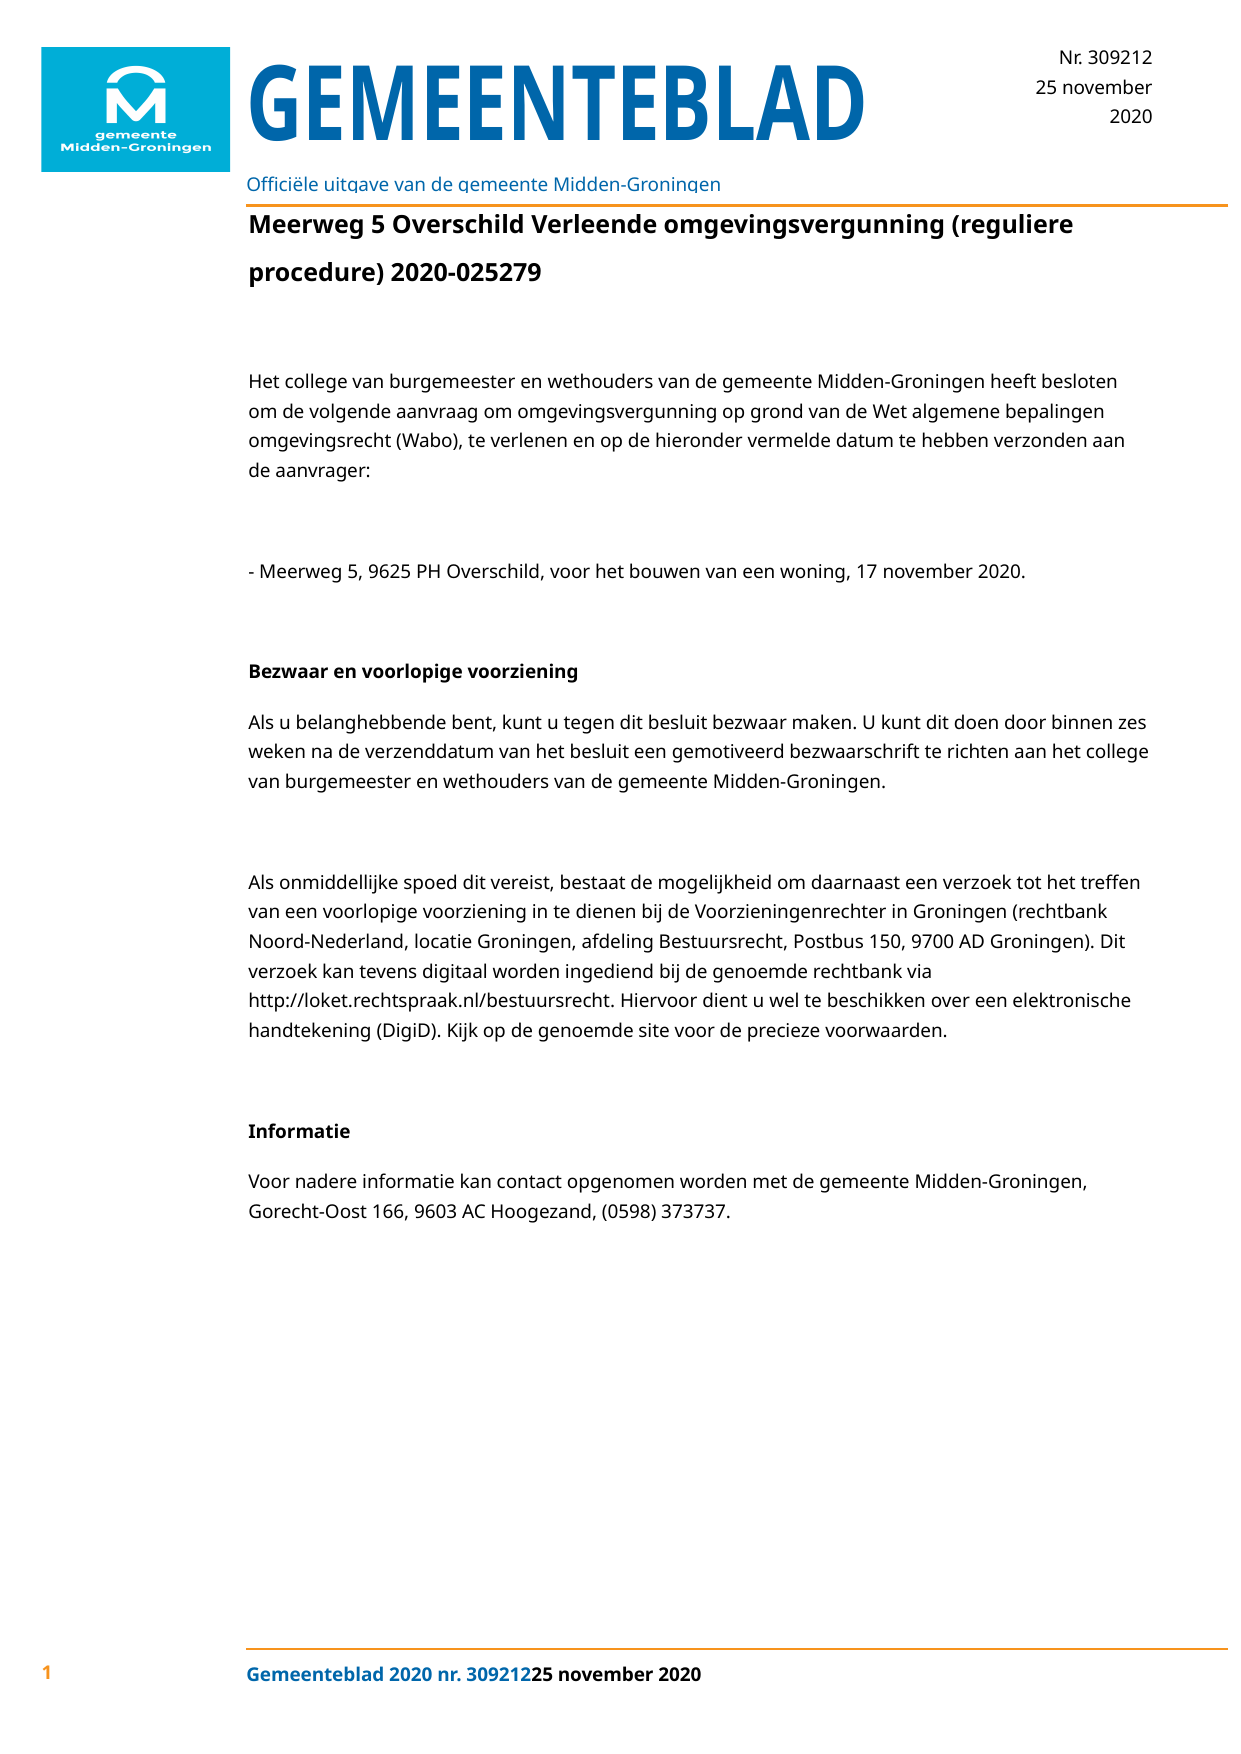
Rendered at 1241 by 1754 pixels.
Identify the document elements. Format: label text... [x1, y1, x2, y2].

text Informatie [248, 1118, 1152, 1144]
text Als onmiddellijke spoed dit vereist, bestaat de mogelijkheid om daarnaast een verzoek tot het treffen van een voorlopige voorziening in te dienen bij de Voorzieningenrechter in Groningen (rechtbank Noord-Nederland, locatie Groningen, afdeling Bestuursrecht, Postbus 150, 9700 AD Groningen). Dit verzoek kan tevens digitaal worden ingediend bij de genoemde rechtbank via http://loket.rechtspraak.nl/bestuursrecht. Hiervoor dient u wel te beschikken over een elektronische handtekening (DigiD). Kijk op de genoemde site voor de precieze voorwaarden. [248, 869, 1152, 1043]
picture [108, 66, 164, 82]
picture [184, 146, 190, 153]
text Bezwaar en voorlopige voorziening [248, 659, 1152, 684]
text Als u belanghebbende bent, kunt u tegen dit besluit bezwaar maken. U kunt dit doen door binnen zes weken na de verzenddatum van het besluit een gemotiveerd bezwaarschrift te richten aan het college van burgemeester en wethouders van de gemeente Midden-Groningen. [248, 709, 1152, 794]
text Het college van burgemeester en wethouders van de gemeente Midden-Groningen heeft besloten om de volgende aanvraag om omgevingsvergunning op grond van de Wet algemene bepalingen omgevingsrecht (Wabo), te verlenen en op de hieronder vermelde datum te hebben verzonden aan de aanvrager: [248, 368, 1152, 483]
picture [107, 89, 165, 122]
text Voor nadere informatie kan contact opgenomen worden met de gemeente Midden-Groningen, Gorecht-Oost 166, 9603 AC Hoogezand, (0598) 373737. [248, 1168, 1152, 1224]
text Meerweg 5 Overschild Verleende omgevingsvergunning (reguliere procedure) 2020-025279 [248, 207, 1152, 288]
text - Meerweg 5, 9625 PH Overschild, voor het bouwen van een woning, 17 november 2020. [248, 558, 1152, 584]
